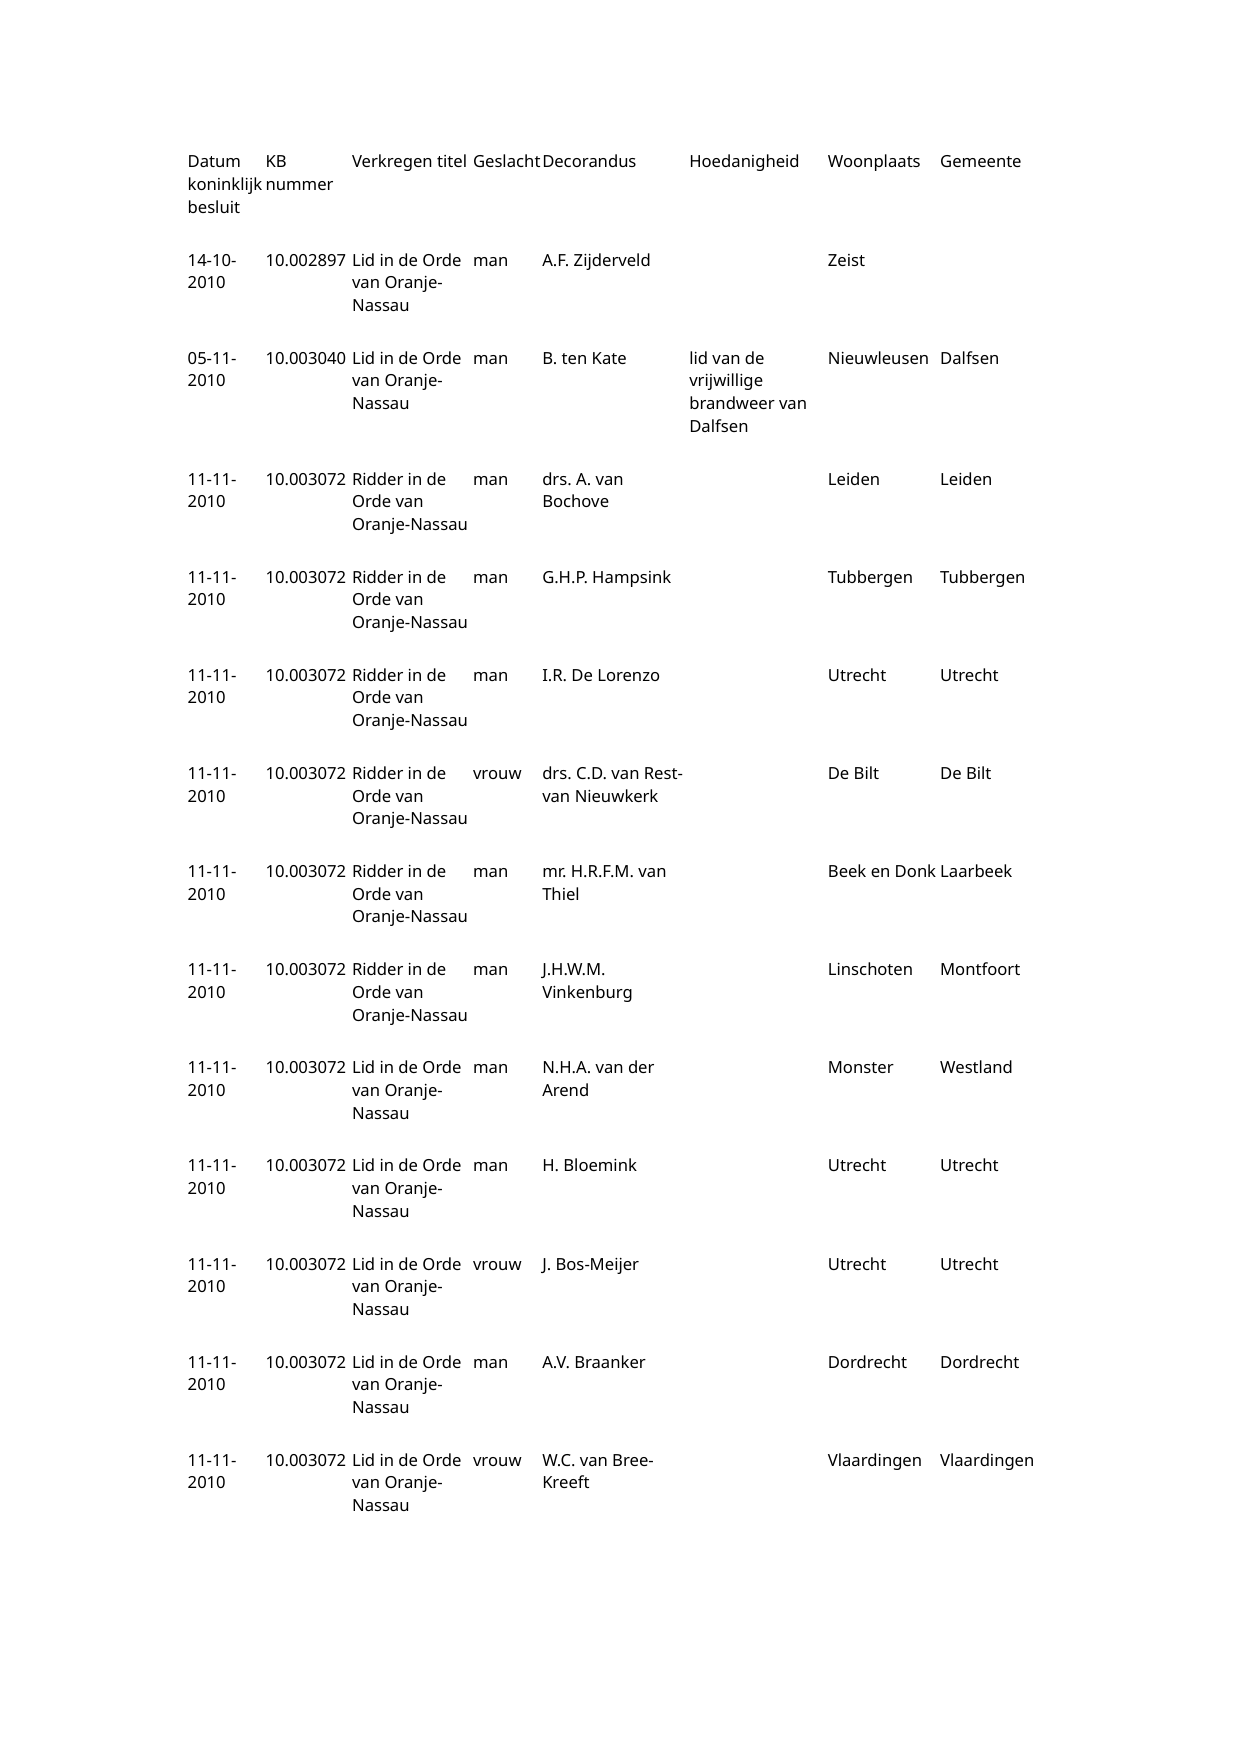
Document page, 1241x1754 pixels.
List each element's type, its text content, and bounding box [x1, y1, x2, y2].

table_cell [689, 761, 828, 859]
table_cell 10.003072 [265, 467, 352, 565]
table_cell Utrecht [940, 1252, 1053, 1350]
table_cell 10.003040 [265, 346, 352, 467]
table_header Decorandus [542, 150, 689, 248]
table_cell man [473, 565, 542, 663]
table_cell vrouw [473, 761, 542, 859]
table_cell 10.003072 [265, 565, 352, 663]
table_cell 14-10-2010 [188, 248, 265, 346]
table_cell 10.003072 [265, 958, 352, 1056]
table_cell 05-11-2010 [188, 346, 265, 467]
table_header Gemeente [940, 150, 1053, 248]
table_cell 11-11-2010 [188, 761, 265, 859]
table_cell [689, 1448, 828, 1546]
table_cell [689, 860, 828, 958]
table_cell man [473, 1154, 542, 1252]
table_cell [689, 1154, 828, 1252]
table_cell mr. H.R.F.M. van Thiel [542, 860, 689, 958]
table_cell 10.003072 [265, 663, 352, 761]
table_cell Ridder in de Orde van Oranje-Nassau [352, 958, 473, 1056]
table_cell J.H.W.M. Vinkenburg [542, 958, 689, 1056]
table_cell [689, 248, 828, 346]
table_cell Utrecht [828, 1154, 940, 1252]
table_cell I.R. De Lorenzo [542, 663, 689, 761]
table_cell Utrecht [940, 1154, 1053, 1252]
table_cell Laarbeek [940, 860, 1053, 958]
table_cell vrouw [473, 1252, 542, 1350]
table_cell 11-11-2010 [188, 565, 265, 663]
table_cell man [473, 860, 542, 958]
table_cell 11-11-2010 [188, 860, 265, 958]
table_cell Lid in de Orde van Oranje-Nassau [352, 1056, 473, 1154]
table_cell lid van de vrijwillige brandweer van Dalfsen [689, 346, 828, 467]
table_header Woonplaats [828, 150, 940, 248]
table_cell Ridder in de Orde van Oranje-Nassau [352, 663, 473, 761]
table_cell Lid in de Orde van Oranje-Nassau [352, 346, 473, 467]
table_cell H. Bloemink [542, 1154, 689, 1252]
table_cell Monster [828, 1056, 940, 1154]
table_cell vrouw [473, 1448, 542, 1546]
table_cell Ridder in de Orde van Oranje-Nassau [352, 860, 473, 958]
table_cell Leiden [940, 467, 1053, 565]
table_cell Linschoten [828, 958, 940, 1056]
table_cell man [473, 467, 542, 565]
table_cell 10.003072 [265, 860, 352, 958]
table_cell Tubbergen [940, 565, 1053, 663]
table_cell Beek en Donk [828, 860, 940, 958]
table_cell Dordrecht [940, 1350, 1053, 1448]
table_cell [689, 1252, 828, 1350]
table_cell 10.002897 [265, 248, 352, 346]
table_cell [689, 1056, 828, 1154]
table_header Verkregen titel [352, 150, 473, 248]
table_cell Utrecht [828, 1252, 940, 1350]
table_cell 11-11-2010 [188, 1056, 265, 1154]
table_cell [689, 958, 828, 1056]
table_cell man [473, 1056, 542, 1154]
table_cell [689, 1350, 828, 1448]
table_cell A.V. Braanker [542, 1350, 689, 1448]
table_cell Leiden [828, 467, 940, 565]
table_cell 10.003072 [265, 1448, 352, 1546]
table_cell man [473, 958, 542, 1056]
table_cell Lid in de Orde van Oranje-Nassau [352, 1252, 473, 1350]
table_cell 11-11-2010 [188, 958, 265, 1056]
table_cell Vlaardingen [828, 1448, 940, 1546]
table_cell Lid in de Orde van Oranje-Nassau [352, 248, 473, 346]
table_cell 11-11-2010 [188, 663, 265, 761]
table_cell Lid in de Orde van Oranje-Nassau [352, 1350, 473, 1448]
table_cell Lid in de Orde van Oranje-Nassau [352, 1154, 473, 1252]
table_header KB nummer [265, 150, 352, 248]
table_header Geslacht [473, 150, 542, 248]
table_cell N.H.A. van der Arend [542, 1056, 689, 1154]
table_cell De Bilt [828, 761, 940, 859]
table_cell Utrecht [940, 663, 1053, 761]
table_cell Ridder in de Orde van Oranje-Nassau [352, 761, 473, 859]
table_cell man [473, 248, 542, 346]
table_cell [689, 663, 828, 761]
table_cell Utrecht [828, 663, 940, 761]
table_cell 11-11-2010 [188, 1252, 265, 1350]
table_cell W.C. van Bree-Kreeft [542, 1448, 689, 1546]
table_cell Nieuwleusen [828, 346, 940, 467]
table_cell [940, 248, 1053, 346]
table_cell J. Bos-Meijer [542, 1252, 689, 1350]
table_cell Tubbergen [828, 565, 940, 663]
table_cell 10.003072 [265, 1056, 352, 1154]
table_cell 11-11-2010 [188, 1448, 265, 1546]
table_cell 10.003072 [265, 761, 352, 859]
table_cell man [473, 346, 542, 467]
table_cell 11-11-2010 [188, 1350, 265, 1448]
table_cell Ridder in de Orde van Oranje-Nassau [352, 565, 473, 663]
table_cell B. ten Kate [542, 346, 689, 467]
table_cell Lid in de Orde van Oranje-Nassau [352, 1448, 473, 1546]
table_cell G.H.P. Hampsink [542, 565, 689, 663]
table_cell Ridder in de Orde van Oranje-Nassau [352, 467, 473, 565]
table_cell man [473, 663, 542, 761]
table_cell Zeist [828, 248, 940, 346]
table_cell 10.003072 [265, 1350, 352, 1448]
table_cell [689, 467, 828, 565]
table_cell Vlaardingen [940, 1448, 1053, 1546]
table_cell drs. C.D. van Rest-van Nieuwkerk [542, 761, 689, 859]
table_header Datum koninklijk besluit [188, 150, 265, 248]
table_cell drs. A. van Bochove [542, 467, 689, 565]
table_cell 11-11-2010 [188, 1154, 265, 1252]
table_header Hoedanigheid [689, 150, 828, 248]
table_cell 11-11-2010 [188, 467, 265, 565]
table_cell [689, 565, 828, 663]
table_cell 10.003072 [265, 1154, 352, 1252]
table_cell Montfoort [940, 958, 1053, 1056]
table_cell Westland [940, 1056, 1053, 1154]
table_cell 10.003072 [265, 1252, 352, 1350]
table_cell Dordrecht [828, 1350, 940, 1448]
table_cell man [473, 1350, 542, 1448]
table_cell De Bilt [940, 761, 1053, 859]
table_cell A.F. Zijderveld [542, 248, 689, 346]
table_cell Dalfsen [940, 346, 1053, 467]
